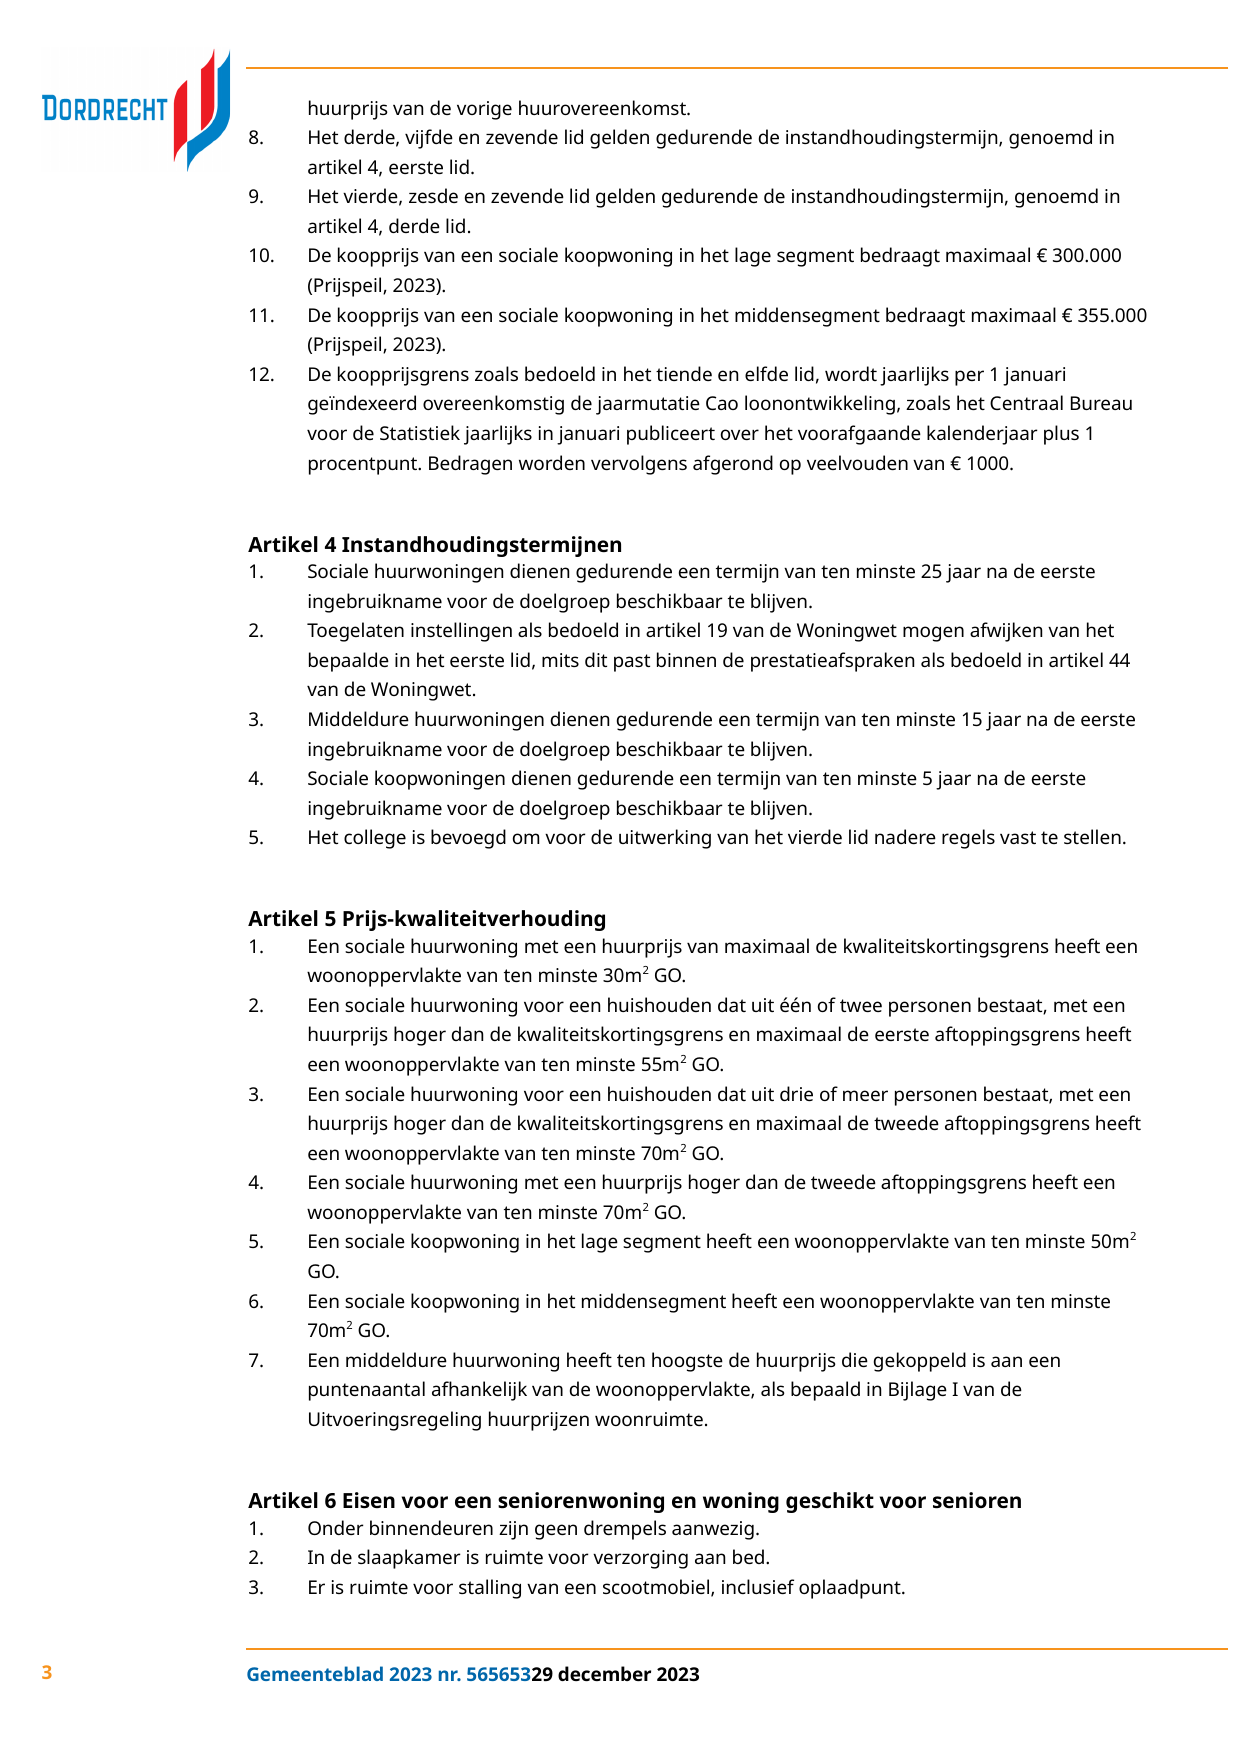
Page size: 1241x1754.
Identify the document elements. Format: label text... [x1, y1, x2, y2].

list Een sociale koopwoning in het middensegment heeft een woonoppervlakte van ten minste 70m2 GO. [248, 1288, 1152, 1343]
list Het college is bevoegd om voor de uitwerking van het vierde lid nadere regels vast te stellen. [248, 824, 1152, 850]
text Artikel 6 Eisen voor een seniorenwoning en woning geschikt voor senioren [248, 1486, 1152, 1515]
list Er is ruimte voor stalling van een scootmobiel, inclusief oplaadpunt. [248, 1574, 1152, 1599]
list Een sociale huurwoning voor een huishouden dat uit één of twee personen bestaat, met een huurprijs hoger dan de kwaliteitskortingsgrens en maximaal de eerste aftoppingsgrens heeft een woonoppervlakte van ten minste 55m2 GO. [248, 992, 1152, 1077]
text Artikel 4 Instandhoudingstermijnen [248, 530, 1152, 558]
list De koopprijsgrens zoals bedoeld in het tiende en elfde lid, wordt jaarlijks per 1 januari geïndexeerd overeenkomstig de jaarmutatie Cao loonontwikkeling, zoals het Centraal Bureau voor de Statistiek jaarlijks in januari publiceert over het voorafgaande kalenderjaar plus 1 procentpunt. Bedragen worden vervolgens afgerond op veelvouden van € 1000. [248, 361, 1152, 476]
list In de slaapkamer is ruimte voor verzorging aan bed. [248, 1544, 1152, 1570]
list De koopprijs van een sociale koopwoning in het middensegment bedraagt maximaal € 355.000 (Prijspeil, 2023). [248, 302, 1152, 357]
list Toegelaten instellingen als bedoeld in artikel 19 van de Woningwet mogen afwijken van het bepaalde in het eerste lid, mits dit past binnen de prestatieafspraken als bedoeld in artikel 44 van de Woningwet. [248, 617, 1152, 702]
list Een sociale huurwoning voor een huishouden dat uit drie of meer personen bestaat, met een huurprijs hoger dan de kwaliteitskortingsgrens en maximaal de tweede aftoppingsgrens heeft een woonoppervlakte van ten minste 70m2 GO. [248, 1081, 1152, 1166]
list Middeldure huurwoningen dienen gedurende een termijn van ten minste 15 jaar na de eerste ingebruikname voor de doelgroep beschikbaar te blijven. [248, 706, 1152, 761]
list Onder binnendeuren zijn geen drempels aanwezig. [248, 1515, 1152, 1540]
list Het vierde, zesde en zevende lid gelden gedurende de instandhoudingstermijn, genoemd in artikel 4, derde lid. [248, 183, 1152, 239]
picture [41, 47, 231, 172]
list Sociale koopwoningen dienen gedurende een termijn van ten minste 5 jaar na de eerste ingebruikname voor de doelgroep beschikbaar te blijven. [248, 765, 1152, 821]
list De koopprijs van een sociale koopwoning in het lage segment bedraagt maximaal € 300.000 (Prijspeil, 2023). [248, 243, 1152, 298]
list Het derde, vijfde en zevende lid gelden gedurende de instandhoudingstermijn, genoemd in artikel 4, eerste lid. [248, 124, 1152, 180]
text Artikel 5 Prijs-kwaliteitverhouding [248, 904, 1152, 933]
list Een sociale huurwoning met een huurprijs van maximaal de kwaliteitskortingsgrens heeft een woonoppervlakte van ten minste 30m2 GO. [248, 933, 1152, 988]
list Sociale huurwoningen dienen gedurende een termijn van ten minste 25 jaar na de eerste ingebruikname voor de doelgroep beschikbaar te blijven. [248, 558, 1152, 613]
list Een middeldure huurwoning heeft ten hoogste de huurprijs die gekoppeld is aan een puntenaantal afhankelijk van de woonoppervlakte, als bepaald in Bijlage I van de Uitvoeringsregeling huurprijzen woonruimte. [248, 1347, 1152, 1432]
list Een sociale koopwoning in het lage segment heeft een woonoppervlakte van ten minste 50m2 GO. [248, 1229, 1152, 1284]
list huurprijs van de vorige huurovereenkomst. [248, 95, 1152, 121]
list Een sociale huurwoning met een huurprijs hoger dan de tweede aftoppingsgrens heeft een woonoppervlakte van ten minste 70m2 GO. [248, 1169, 1152, 1225]
